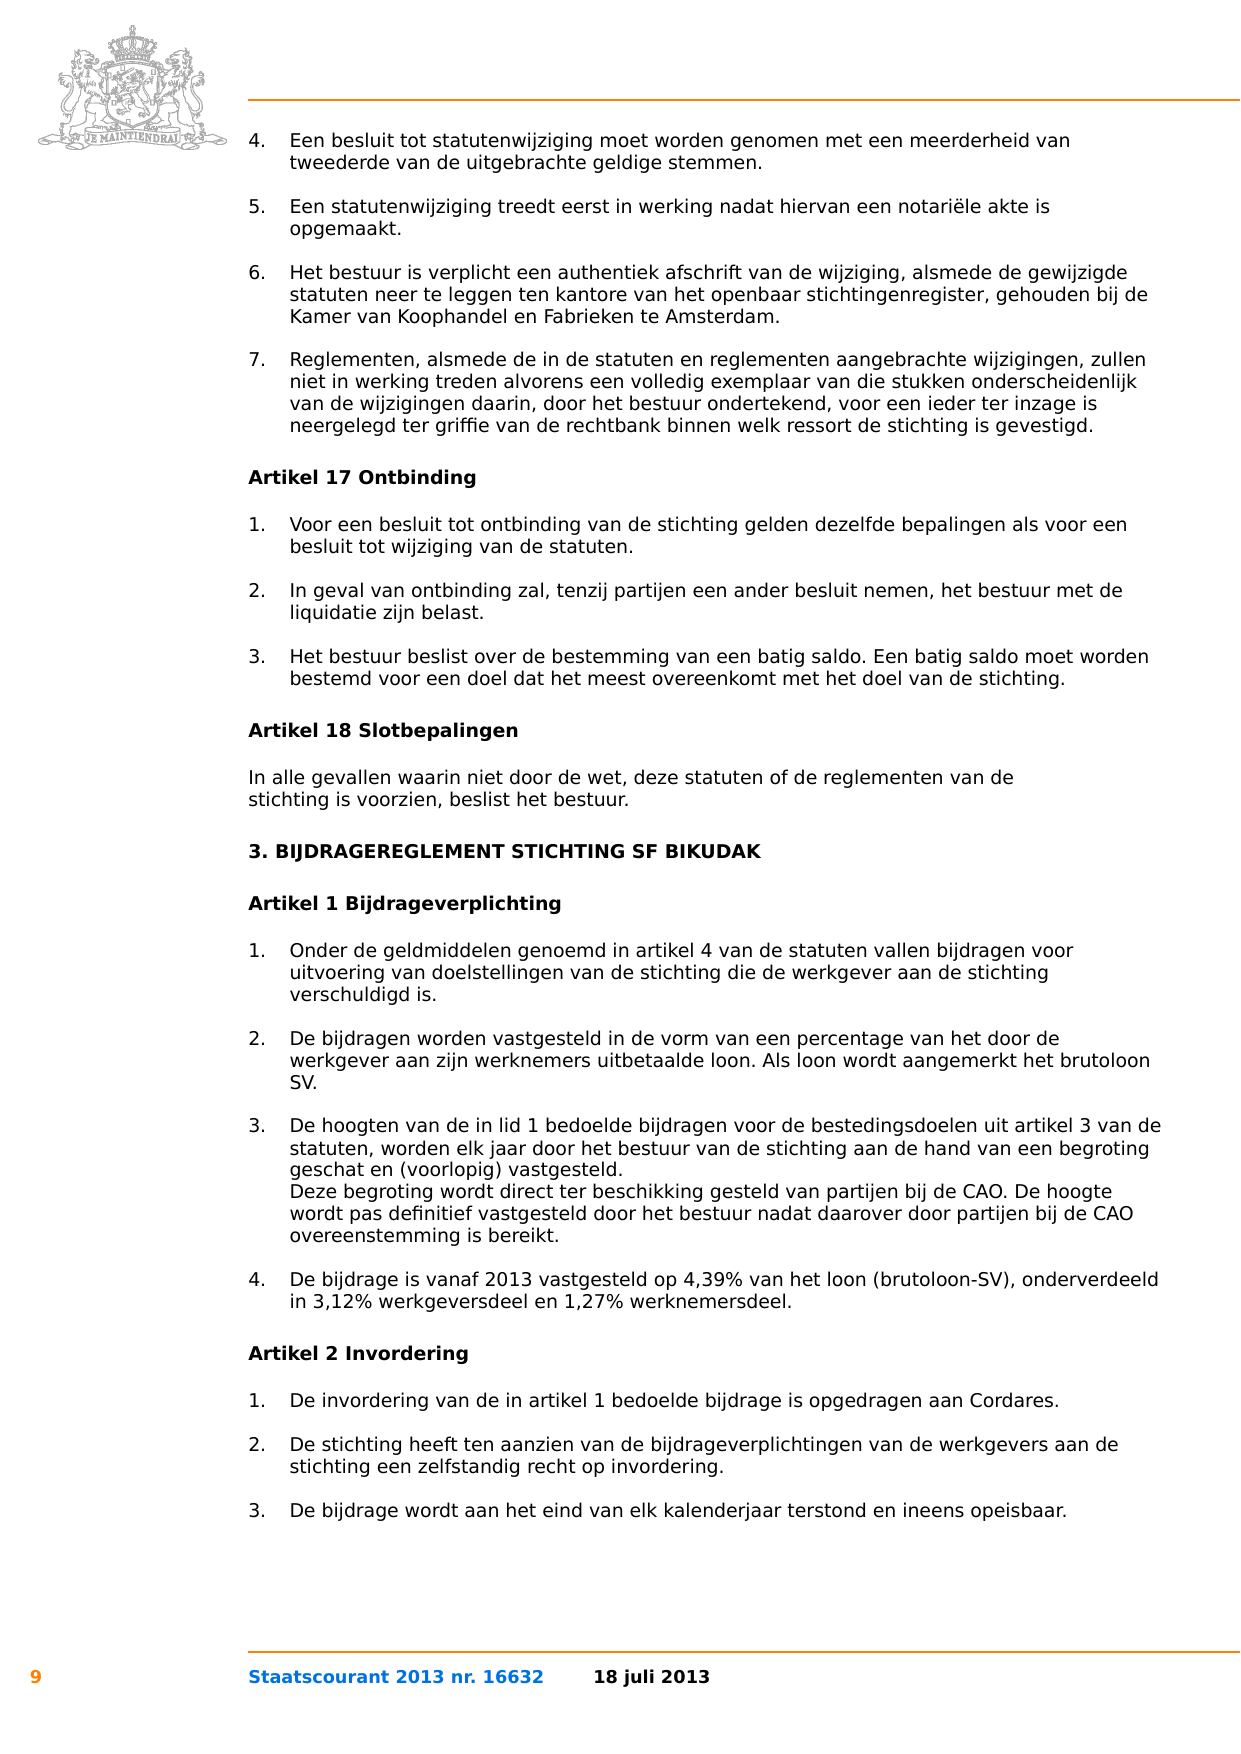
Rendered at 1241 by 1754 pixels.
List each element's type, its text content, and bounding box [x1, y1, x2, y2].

picture [38, 25, 227, 150]
text 1. Voor een besluit tot ontbinding van de stichting gelden dezelfde bepalingen als voor een besluit tot wijziging van de statuten. [248, 514, 1163, 558]
text 3. Het bestuur beslist over de bestemming van een batig saldo. Een batig saldo moet worden bestemd voor een doel dat het meest overeenkomt met het doel van de stichting. [248, 646, 1163, 690]
subtitle Artikel 1 Bijdrageverplichting [248, 893, 1163, 915]
text stichting is voorzien, beslist het bestuur. [248, 789, 1163, 811]
text In alle gevallen waarin niet door de wet, deze statuten of de reglementen van de [248, 767, 1163, 789]
text 3. De bijdrage wordt aan het eind van elk kalenderjaar terstond en ineens opeisbaar. [248, 1500, 1163, 1522]
text 1. Onder de geldmiddelen genoemd in artikel 4 van de statuten vallen bijdragen voor uitvoering van doelstellingen van de stichting die de werkgever aan de stichting verschuldigd is. [248, 940, 1163, 1006]
subtitle Artikel 17 Ontbinding [248, 467, 1163, 489]
text 2. In geval van ontbinding zal, tenzij partijen een ander besluit nemen, het bestuur met de liquidatie zijn belast. [248, 580, 1163, 624]
text 1. De invordering van de in artikel 1 bedoelde bijdrage is opgedragen aan Cordares. [248, 1390, 1163, 1412]
text 2. De bijdragen worden vastgesteld in de vorm van een percentage van het door de werkgever aan zijn werknemers uitbetaalde loon. Als loon wordt aangemerkt het brutoloon SV. [248, 1028, 1163, 1093]
subtitle 3. BIJDRAGEREGLEMENT STICHTING SF BIKUDAK [248, 841, 1163, 863]
subtitle Artikel 18 Slotbepalingen [248, 720, 1163, 742]
subtitle Artikel 2 Invordering [248, 1343, 1163, 1365]
text 2. De stichting heeft ten aanzien van de bijdrageverplichtingen van de werkgevers aan de stichting een zelfstandig recht op invordering. [248, 1434, 1163, 1478]
text 3. De hoogten van de in lid 1 bedoelde bijdragen voor de bestedingsdoelen uit artikel 3 van de statuten, worden elk jaar door het bestuur van de stichting aan de hand van een begroting geschat en (voorlopig) vastgesteld. [248, 1115, 1163, 1181]
text 4. Een besluit tot statutenwijziging moet worden genomen met een meerderheid van tweederde van de uitgebrachte geldige stemmen. [248, 130, 1163, 174]
text 6. Het bestuur is verplicht een authentiek afschrift van de wijziging, alsmede de gewijzigde statuten neer te leggen ten kantore van het openbaar stichtingenregister, gehouden bij de Kamer van Koophandel en Fabrieken te Amsterdam. [248, 262, 1163, 327]
text Deze begroting wordt direct ter beschikking gesteld van partijen bij de CAO. De hoogte wordt pas definitief vastgesteld door het bestuur nadat daarover door partijen bij de CAO overeenstemming is bereikt. [289, 1181, 1163, 1247]
text 4. De bijdrage is vanaf 2013 vastgesteld op 4,39% van het loon (brutoloon-SV), onderverdeeld in 3,12% werkgeversdeel en 1,27% werknemersdeel. [248, 1269, 1163, 1313]
text 5. Een statutenwijziging treedt eerst in werking nadat hiervan een notariële akte is opgemaakt. [248, 196, 1163, 240]
text 7. Reglementen, alsmede de in de statuten en reglementen aangebrachte wijzigingen, zullen niet in werking treden alvorens een volledig exemplaar van die stukken onderscheidenlijk van de wijzigingen daarin, door het bestuur ondertekend, voor een ieder ter inzage is neergelegd ter griffie van de rechtbank binnen welk ressort de stichting is gevestigd. [248, 349, 1163, 437]
